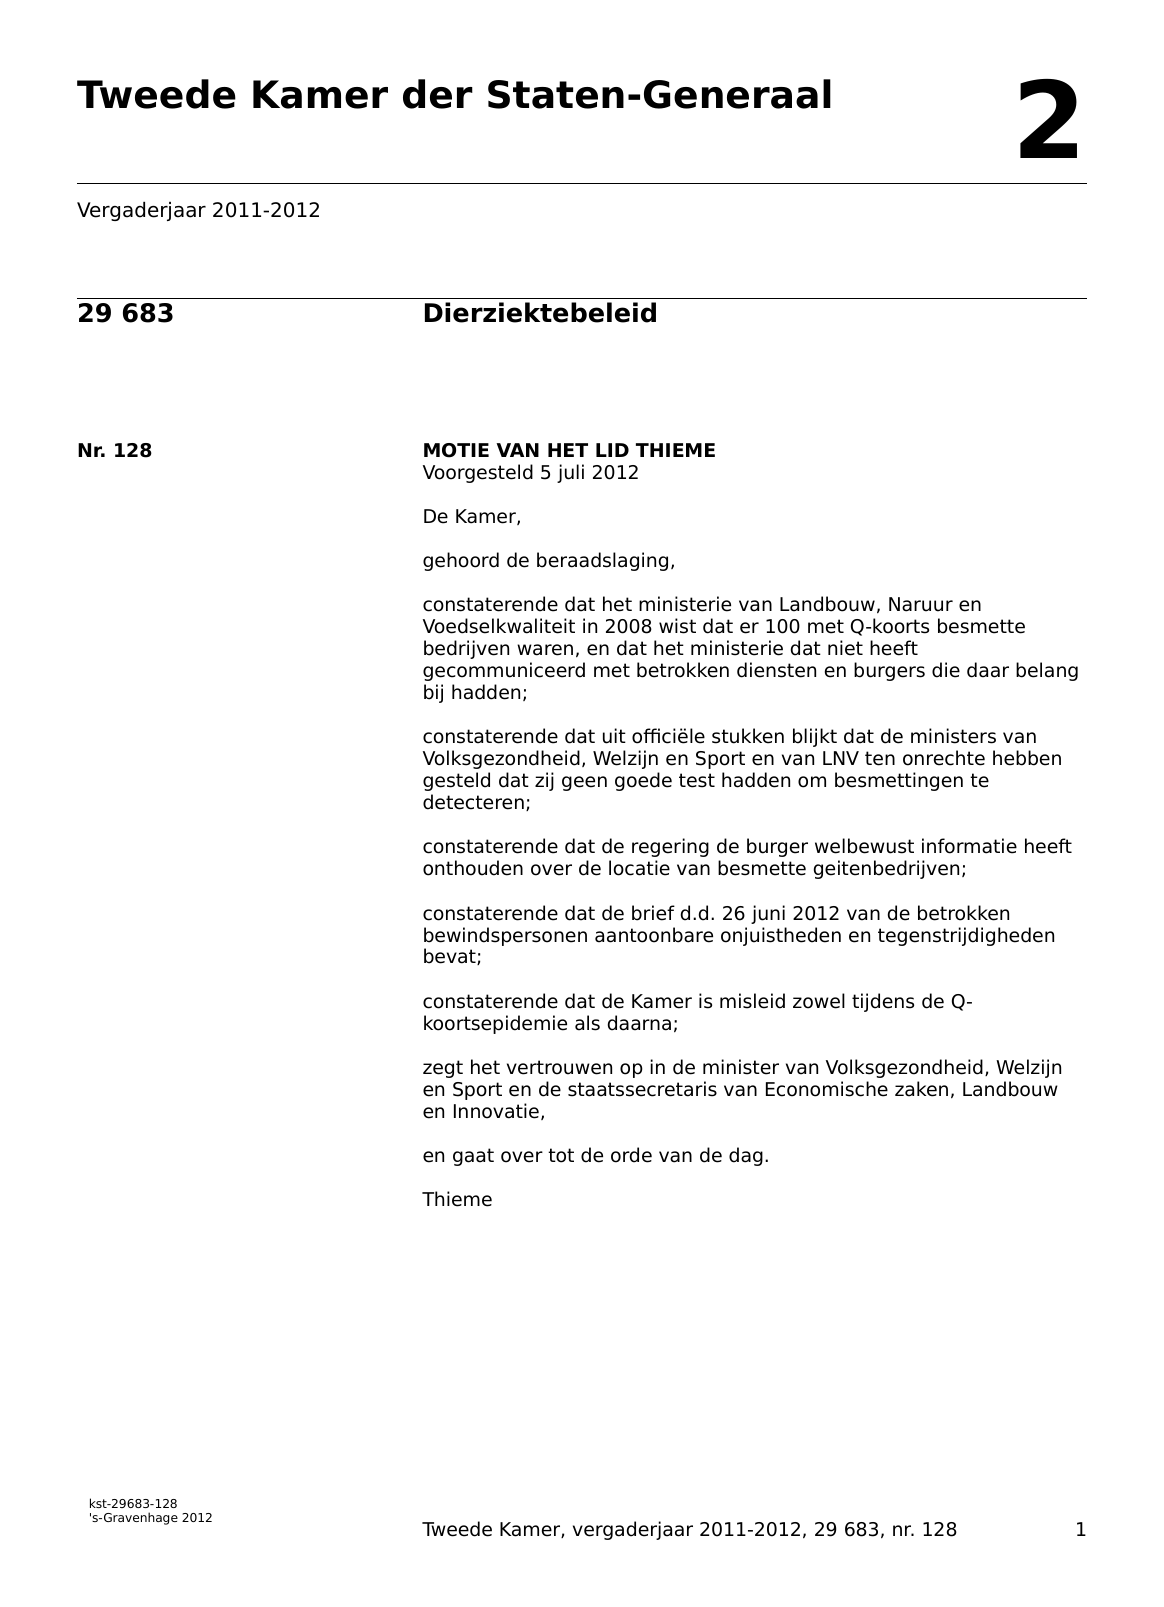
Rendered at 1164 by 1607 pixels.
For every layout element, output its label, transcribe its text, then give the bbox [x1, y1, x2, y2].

subtitle Nr. 128 MOTIE VAN HET LID THIEME [77, 440, 1087, 462]
subtitle 29 683 Dierziektebeleid [77, 299, 1087, 329]
table_header 2 [886, 59, 1087, 183]
table_cell Vergaderjaar 2011-2012 [77, 184, 1087, 298]
text gehoord de beraadslaging, [422, 550, 1087, 572]
text De Kamer, [422, 506, 1087, 528]
text zegt het vertrouwen op in de minister van Volksgezondheid, Welzijn en Sport en de staatssecretaris van Economische zaken, Landbouw en Innovatie, [422, 1057, 1087, 1123]
text constaterende dat de regering de burger welbewust informatie heeft onthouden over de locatie van besmette geitenbedrijven; [422, 836, 1087, 880]
text constaterende dat de brief d.d. 26 juni 2012 van de betrokken bewindspersonen aantoonbare onjuistheden en tegenstrijdigheden bevat; [422, 902, 1087, 968]
text kst-29683-128 [88, 1497, 323, 1511]
text Thieme [422, 1189, 1087, 1211]
text en gaat over tot de orde van de dag. [422, 1145, 1087, 1167]
text 's-Gravenhage 2012 [88, 1511, 323, 1525]
text Voorgesteld 5 juli 2012 [422, 462, 1087, 484]
table_header Tweede Kamer der Staten-Generaal [77, 59, 886, 183]
text constaterende dat uit officiële stukken blijkt dat de ministers van Volksgezondheid, Welzijn en Sport en van LNV ten onrechte hebben gesteld dat zij geen goede test hadden om besmettingen te detecteren; [422, 726, 1087, 814]
text constaterende dat de Kamer is misleid zowel tijdens de Q-koortsepidemie als daarna; [422, 991, 1087, 1034]
text constaterende dat het ministerie van Landbouw, Naruur en Voedselkwaliteit in 2008 wist dat er 100 met Q-koorts besmette bedrijven waren, en dat het ministerie dat niet heeft gecommuniceerd met betrokken diensten en burgers die daar belang bij hadden; [422, 594, 1087, 704]
